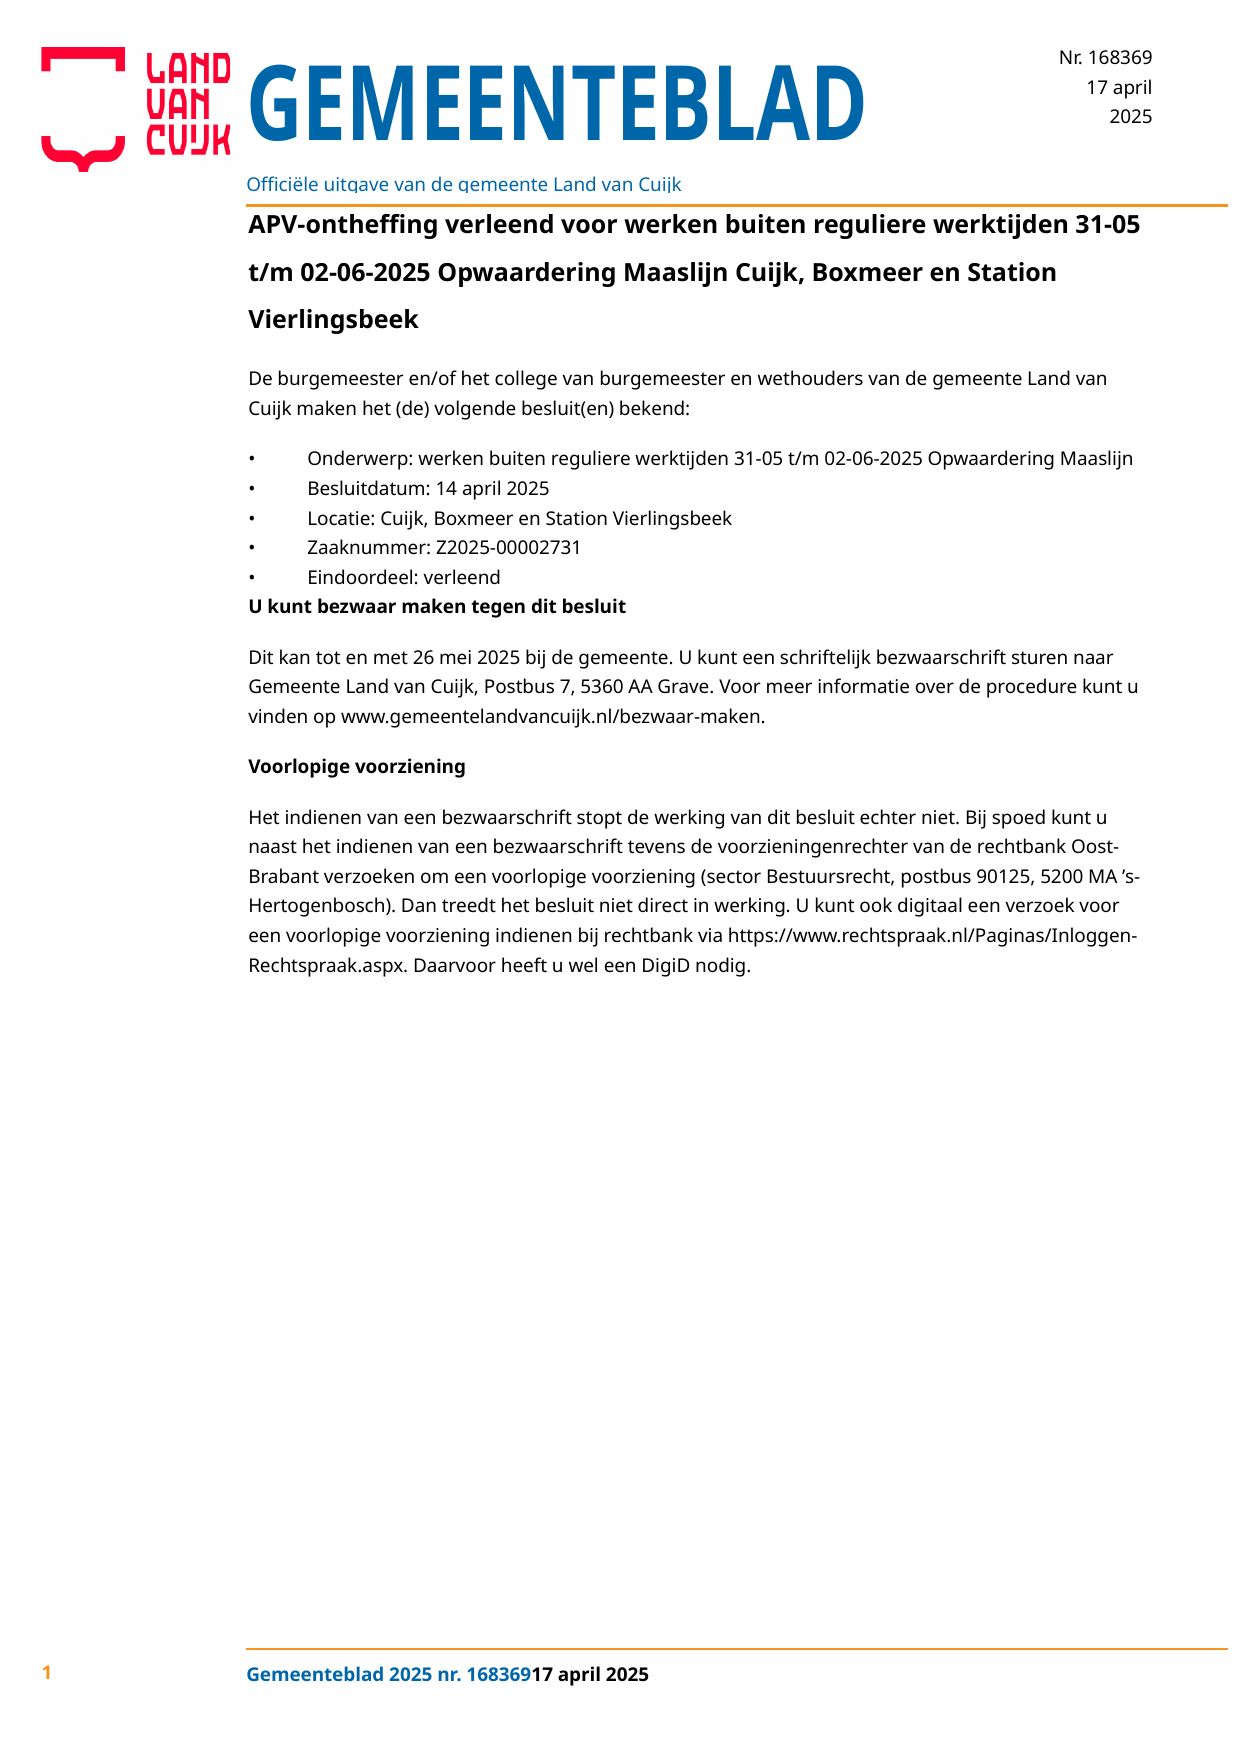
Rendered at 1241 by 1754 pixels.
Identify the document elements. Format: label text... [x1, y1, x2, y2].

list Zaaknummer: Z2025-00002731 [248, 534, 1152, 560]
text U kunt bezwaar maken tegen dit besluit [248, 593, 1152, 619]
picture [41, 47, 231, 172]
text Dit kan tot en met 26 mei 2025 bij de gemeente. U kunt een schriftelijk bezwaarschrift sturen naar Gemeente Land van Cuijk, Postbus 7, 5360 AA Grave. Voor meer informatie over de procedure kunt u vinden op www.gemeentelandvancuijk.nl/bezwaar-maken. [248, 644, 1152, 729]
text APV-ontheffing verleend voor werken buiten reguliere werktijden 31-05 t/m 02-06-2025 Opwaardering Maaslijn Cuijk, Boxmeer en Station Vierlingsbeek [248, 207, 1152, 336]
list Eindoordeel: verleend [248, 564, 1152, 589]
list Besluitdatum: 14 april 2025 [248, 475, 1152, 501]
list Locatie: Cuijk, Boxmeer en Station Vierlingsbeek [248, 505, 1152, 530]
text Voorlopige voorziening [248, 753, 1152, 779]
text De burgemeester en/of het college van burgemeester en wethouders van de gemeente Land van Cuijk maken het (de) volgende besluit(en) bekend: [248, 366, 1152, 421]
text Het indienen van een bezwaarschrift stopt de werking van dit besluit echter niet. Bij spoed kunt u naast het indienen van een bezwaarschrift tevens de voorzieningenrechter van de rechtbank Oost-Brabant verzoeken om een voorlopige voorziening (sector Bestuursrecht, postbus 90125, 5200 MA ’s-Hertogenbosch). Dan treedt het besluit niet direct in werking. U kunt ook digitaal een verzoek voor een voorlopige voorziening indienen bij rechtbank via https://www.rechtspraak.nl/Paginas/Inloggen-Rechtspraak.aspx. Daarvoor heeft u wel een DigiD nodig. [248, 804, 1152, 977]
list Onderwerp: werken buiten reguliere werktijden 31-05 t/m 02-06-2025 Opwaardering Maaslijn [248, 446, 1152, 471]
